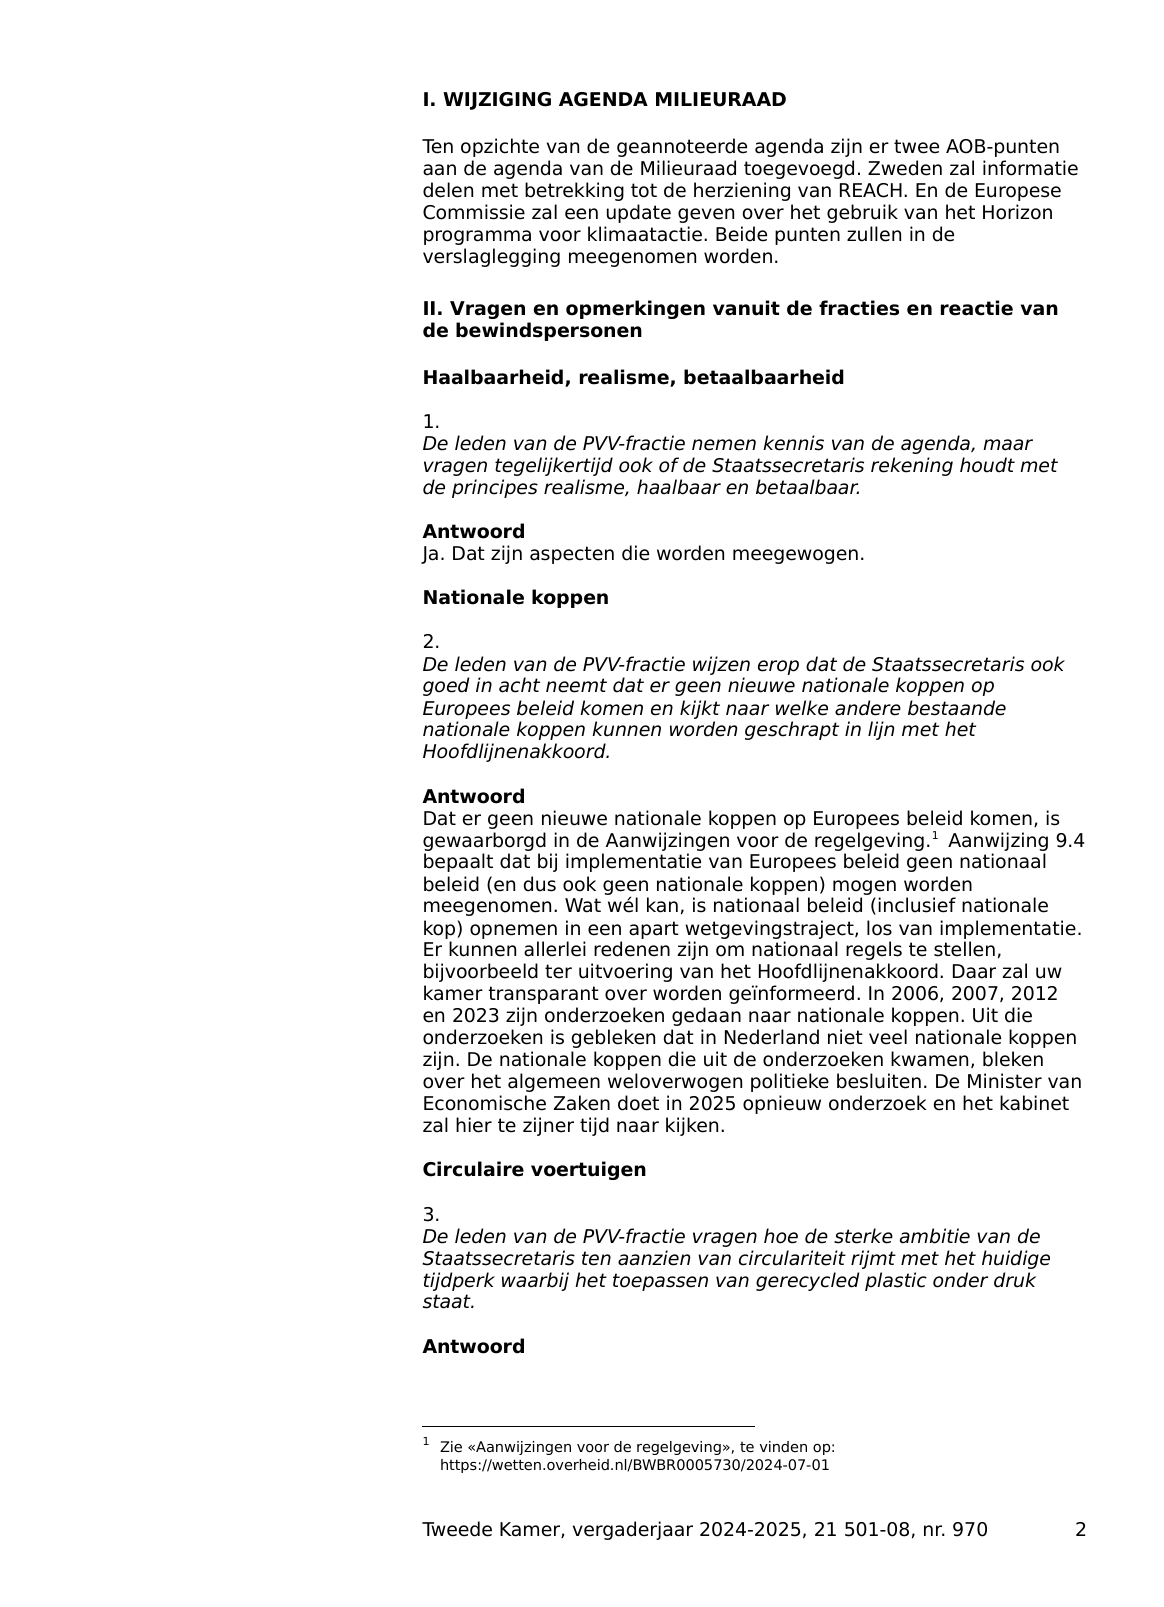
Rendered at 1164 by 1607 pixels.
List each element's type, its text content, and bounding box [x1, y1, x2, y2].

text Ja. Dat zijn aspecten die worden meegewogen. [422, 543, 1087, 565]
text 3. [422, 1203, 1087, 1226]
text De leden van de PVV-fractie vragen hoe de sterke ambitie van de Staatssecretaris ten aanzien van circulariteit rijmt met het huidige tijdperk waarbij het toepassen van gerecycled plastic onder druk staat. [422, 1226, 1087, 1313]
subtitle Haalbaarheid, realisme, betaalbaarheid [422, 367, 1087, 389]
text 2. [422, 631, 1087, 653]
text 1. [422, 411, 1087, 433]
text De leden van de PVV-fractie nemen kennis van de agenda, maar vragen tegelijkertijd ook of de Staatssecretaris rekening houdt met de principes realisme, haalbaar en betaalbaar. [422, 433, 1087, 499]
text Zie «Aanwijzingen voor de regelgeving», te vinden op: https://wetten.overheid.nl/BWBR0005730/2024-07-01 [422, 1435, 1087, 1474]
subtitle II. Vragen en opmerkingen vanuit de fracties en reactie van de bewindspersonen [422, 298, 1087, 342]
text Ten opzichte van de geannoteerde agenda zijn er twee AOB-punten aan de agenda van de Milieuraad toegevoegd. Zweden zal informatie delen met betrekking tot de herziening van REACH. En de Europese Commissie zal een update geven over het gebruik van het Horizon programma voor klimaatactie. Beide punten zullen in de verslaglegging meegenomen worden. [422, 136, 1087, 268]
text Antwoord [422, 521, 1087, 543]
text Antwoord [422, 1336, 1087, 1358]
text Antwoord [422, 786, 1087, 807]
subtitle Circulaire voertuigen [422, 1159, 1087, 1181]
text Dat er geen nieuwe nationale koppen op Europees beleid komen, is gewaarborgd in de Aanwijzingen voor de regelgeving. Aanwijzing 9.4 bepaalt dat bij implementatie van Europees beleid geen nationaal beleid (en dus ook geen nationale koppen) mogen worden meegenomen. Wat wél kan, is nationaal beleid (inclusief nationale kop) opnemen in een apart wetgevingstraject, los van implementatie. Er kunnen allerlei redenen zijn om nationaal regels te stellen, bijvoorbeeld ter uitvoering van het Hoofdlijnenakkoord. Daar zal uw kamer transparant over worden geïnformeerd. In 2006, 2007, 2012 en 2023 zijn onderzoeken gedaan naar nationale koppen. Uit die onderzoeken is gebleken dat in Nederland niet veel nationale koppen zijn. De nationale koppen die uit de onderzoeken kwamen, bleken over het algemeen weloverwogen politieke besluiten. De Minister van Economische Zaken doet in 2025 opnieuw onderzoek en het kabinet zal hier te zijner tijd naar kijken. [422, 807, 1087, 1137]
subtitle I. WIJZIGING AGENDA MILIEURAAD [422, 89, 1087, 111]
text De leden van de PVV-fractie wijzen erop dat de Staatssecretaris ook goed in acht neemt dat er geen nieuwe nationale koppen op Europees beleid komen en kijkt naar welke andere bestaande nationale koppen kunnen worden geschrapt in lijn met het Hoofdlijnenakkoord. [422, 653, 1087, 763]
subtitle Nationale koppen [422, 587, 1087, 609]
